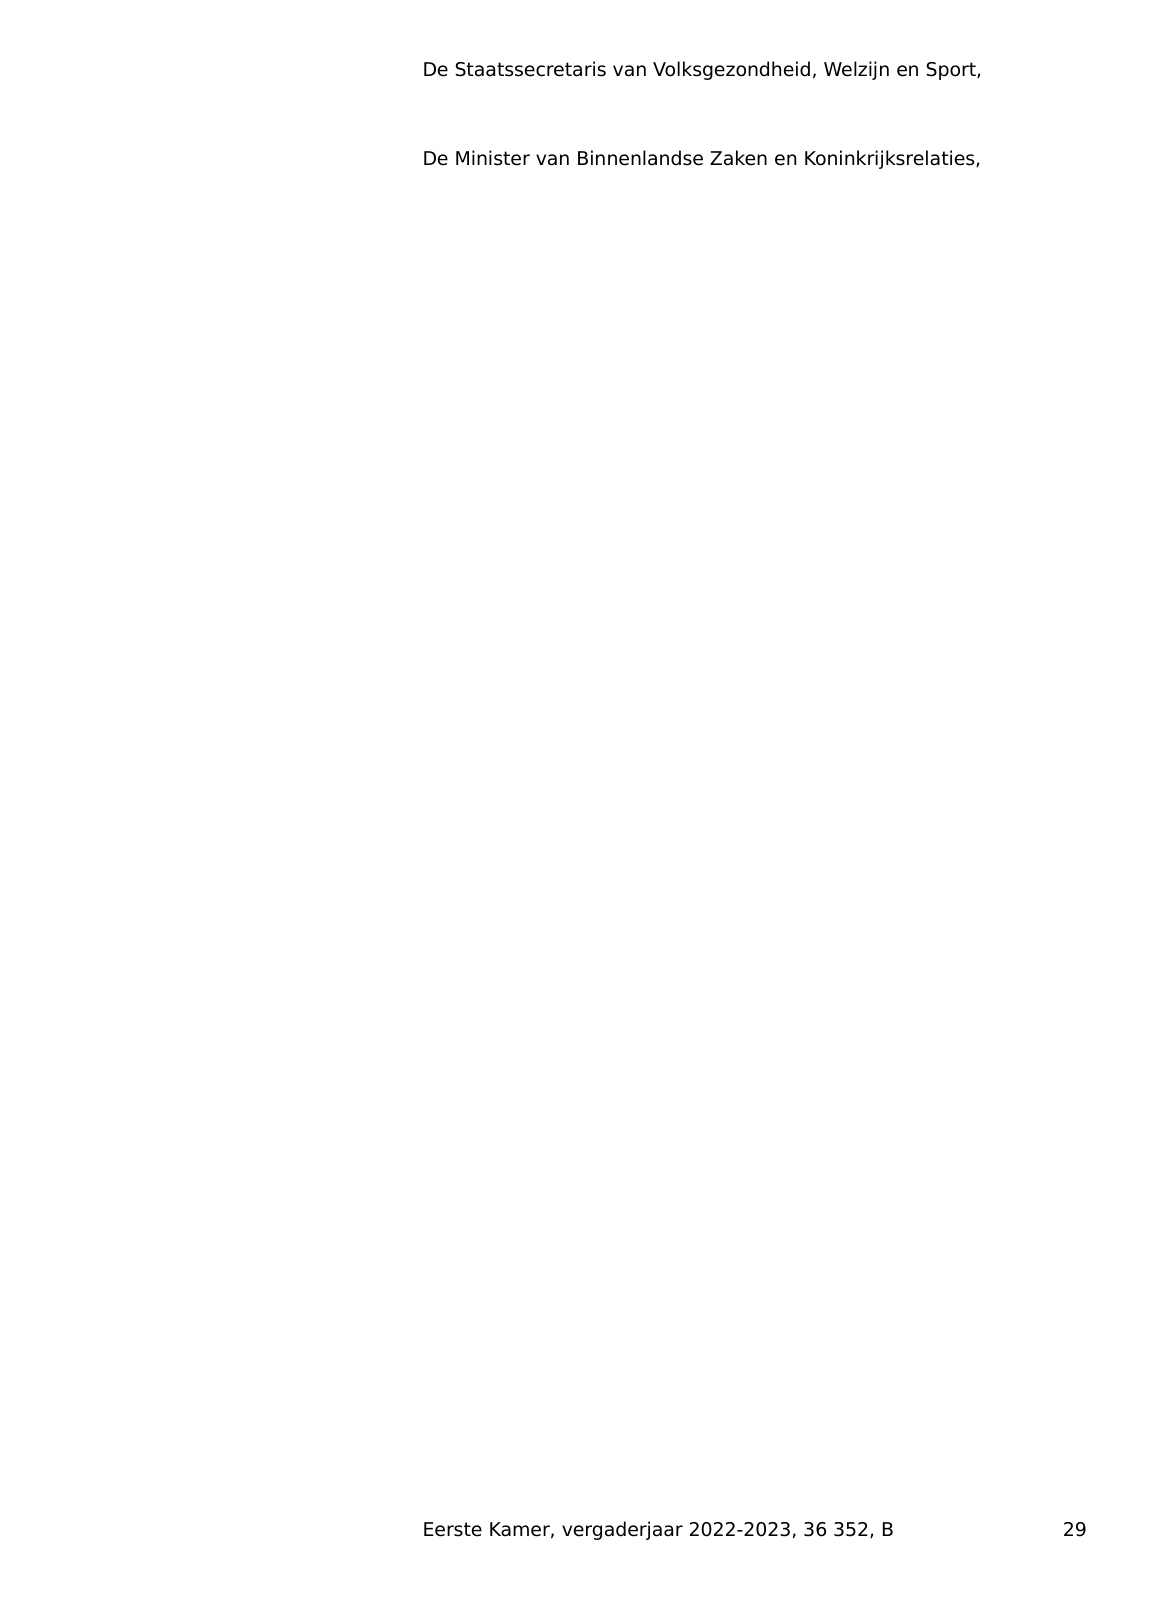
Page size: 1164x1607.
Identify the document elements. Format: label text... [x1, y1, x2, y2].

text De Minister van Binnenlandse Zaken en Koninkrijksrelaties, [422, 148, 1087, 169]
text De Staatssecretaris van Volksgezondheid, Welzijn en Sport, [422, 59, 1087, 81]
